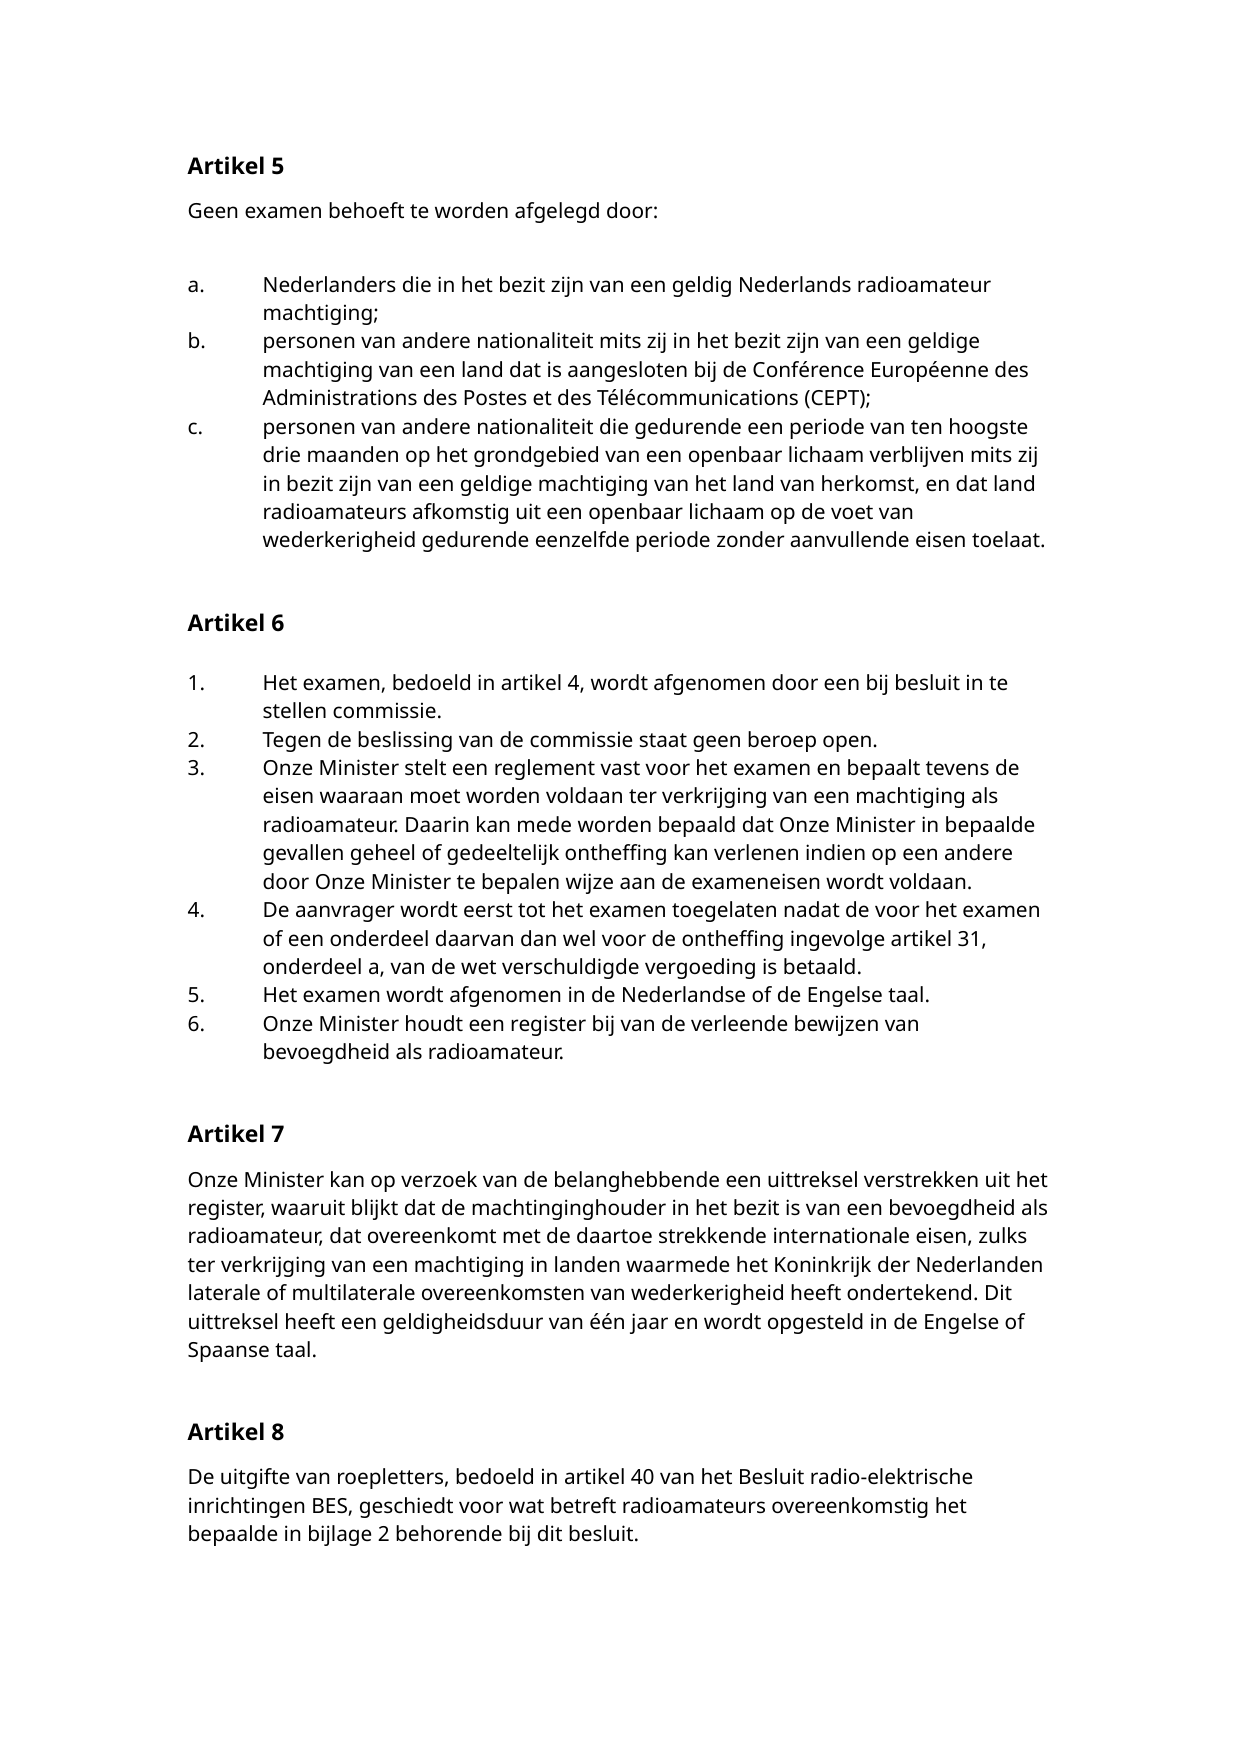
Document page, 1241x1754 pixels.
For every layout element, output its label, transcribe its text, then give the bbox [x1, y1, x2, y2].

text De uitgifte van roepletters, bedoeld in artikel 40 van het Besluit radio-elektrische inrichtingen BES, geschiedt voor wat betreft radioamateurs overeenkomstig het bepaalde in bijlage 2 behorende bij dit besluit. [187, 1462, 1053, 1548]
list De aanvrager wordt eerst tot het examen toegelaten nadat de voor het examen of een onderdeel daarvan dan wel voor de ontheffing ingevolge artikel 31, onderdeel a, van de wet verschuldigde vergoeding is betaald. [187, 895, 1053, 981]
list Tegen de beslissing van de commissie staat geen beroep open. [187, 725, 1053, 753]
subtitle Artikel 5 [187, 150, 1053, 181]
subtitle Artikel 7 [187, 1118, 1053, 1150]
list personen van andere nationaliteit mits zij in het bezit zijn van een geldige machtiging van een land dat is aangesloten bij de Conférence Européenne des Administrations des Postes et des Télécommunications (CEPT); [187, 327, 1053, 412]
text Geen examen behoeft te worden afgelegd door: [187, 196, 1053, 225]
list Onze Minister houdt een register bij van de verleende bewijzen van bevoegdheid als radioamateur. [187, 1009, 1053, 1066]
text Onze Minister kan op verzoek van de belanghebbende een uittreksel verstrekken uit het register, waaruit blijkt dat de machtinginghouder in het bezit is van een bevoegdheid als radioamateur, dat overeenkomt met de daartoe strekkende internationale eisen, zulks ter verkrijging van een machtiging in landen waarmede het Koninkrijk der Nederlanden laterale of multilaterale overeenkomsten van wederkerigheid heeft ondertekend. Dit uittreksel heeft een geldigheidsduur van één jaar en wordt opgesteld in de Engelse of Spaanse taal. [187, 1165, 1053, 1364]
list Het examen, bedoeld in artikel 4, wordt afgenomen door een bij besluit in te stellen commissie. [187, 668, 1053, 725]
list Het examen wordt afgenomen in de Nederlandse of de Engelse taal. [187, 981, 1053, 1009]
subtitle Artikel 6 [187, 607, 1053, 638]
list personen van andere nationaliteit die gedurende een periode van ten hoogste drie maanden op het grondgebied van een openbaar lichaam verblijven mits zij in bezit zijn van een geldige machtiging van het land van herkomst, en dat land radioamateurs afkomstig uit een openbaar lichaam op de voet van wederkerigheid gedurende eenzelfde periode zonder aanvullende eisen toelaat. [187, 412, 1053, 554]
list Onze Minister stelt een reglement vast voor het examen en bepaalt tevens de eisen waaraan moet worden voldaan ter verkrijging van een machtiging als radioamateur. Daarin kan mede worden bepaald dat Onze Minister in bepaalde gevallen geheel of gedeeltelijk ontheffing kan verlenen indien op een andere door Onze Minister te bepalen wijze aan de exameneisen wordt voldaan. [187, 753, 1053, 895]
subtitle Artikel 8 [187, 1416, 1053, 1447]
list Nederlanders die in het bezit zijn van een geldig Nederlands radioamateur machtiging; [187, 270, 1053, 327]
